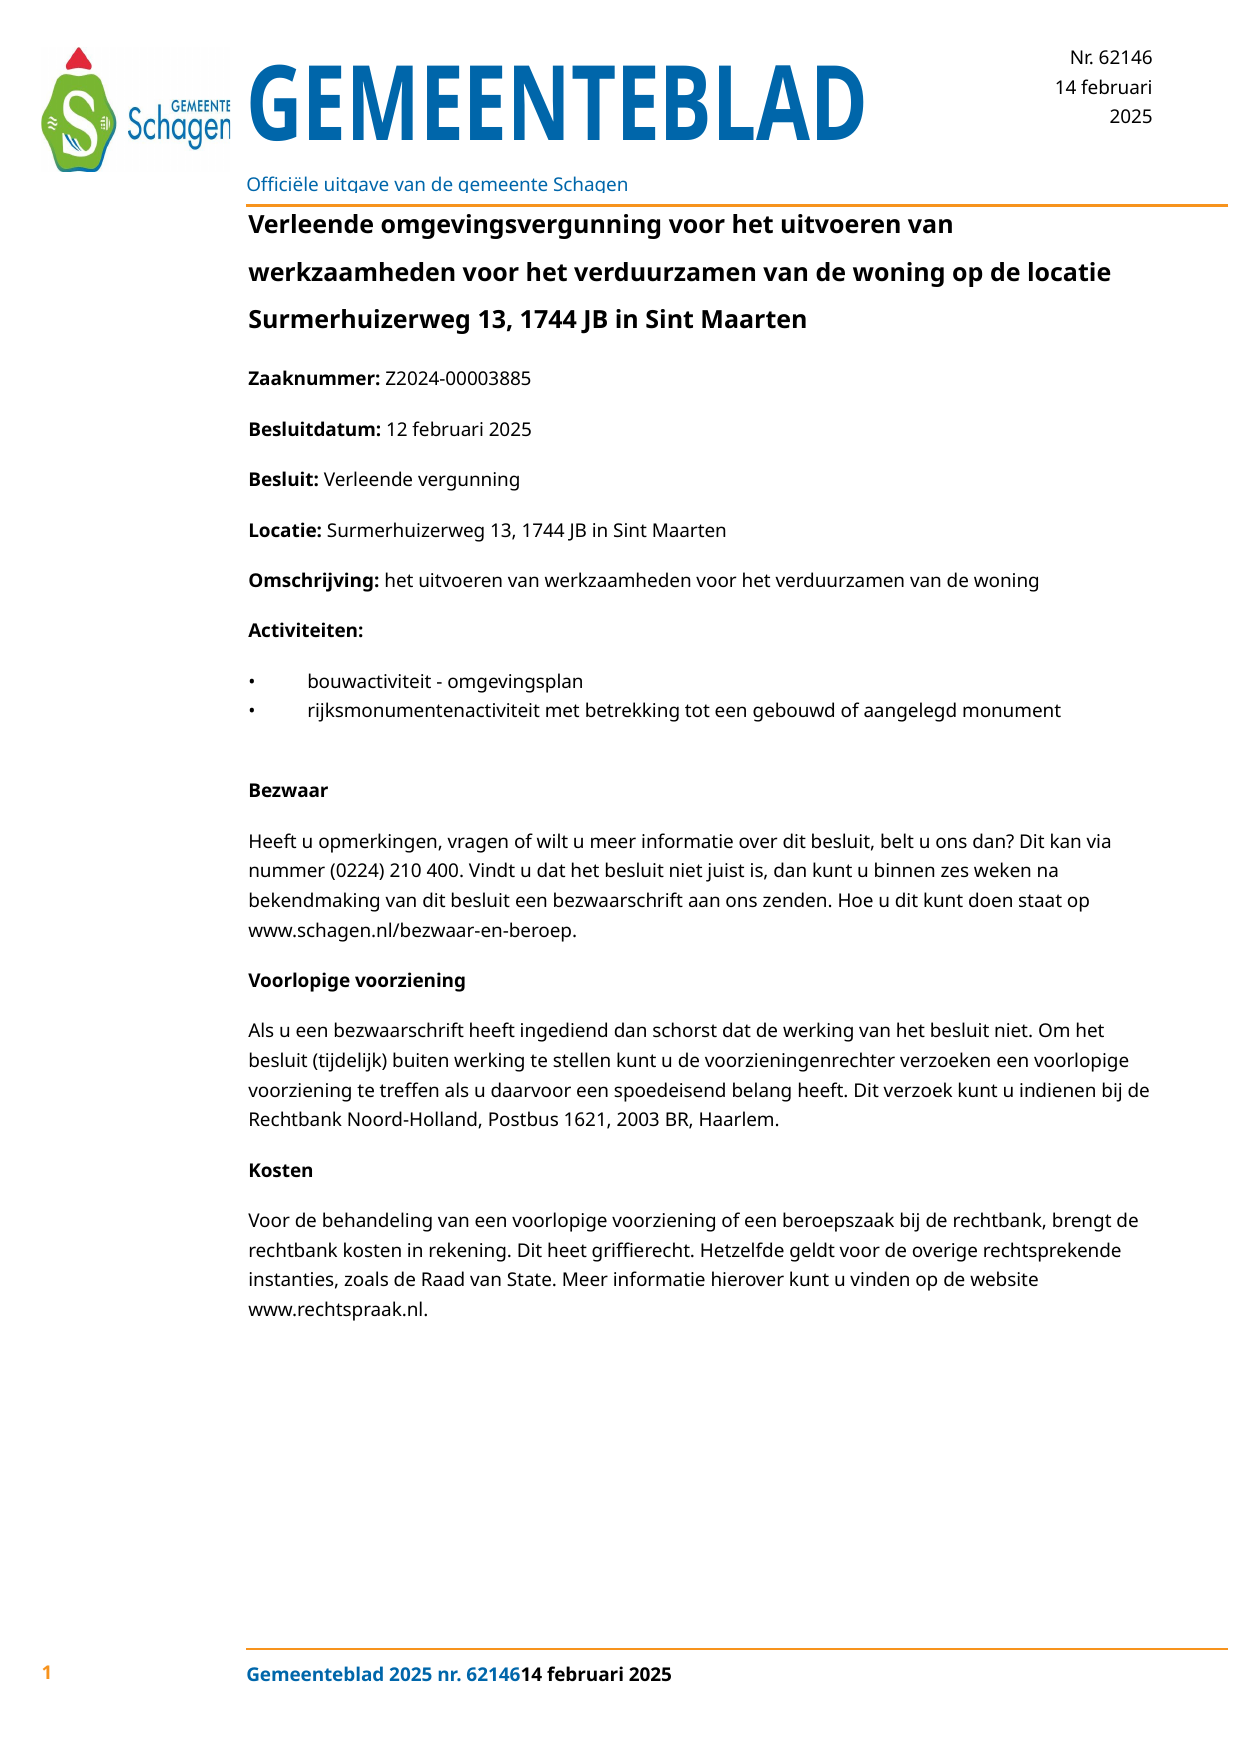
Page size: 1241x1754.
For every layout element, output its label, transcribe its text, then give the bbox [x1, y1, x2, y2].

list rijksmonumentenactiviteit met betrekking tot een gebouwd of aangelegd monument [248, 698, 1152, 723]
text Locatie: Surmerhuizerweg 13, 1744 JB in Sint Maarten [248, 517, 1152, 542]
text Als u een bezwaarschrift heeft ingediend dan schorst dat de werking van het besluit niet. Om het besluit (tijdelijk) buiten werking te stellen kunt u de voorzieningenrechter verzoeken een voorlopige voorziening te treffen als u daarvoor een spoedeisend belang heeft. Dit verzoek kunt u indienen bij de Rechtbank Noord-Holland, Postbus 1621, 2003 BR, Haarlem. [248, 1018, 1152, 1132]
text Besluit: Verleende vergunning [248, 466, 1152, 492]
text Kosten [248, 1157, 1152, 1182]
text Activiteiten: [248, 618, 1152, 643]
picture [41, 47, 231, 172]
list bouwactiviteit - omgevingsplan [248, 668, 1152, 694]
text Verleende omgevingsvergunning voor het uitvoeren van werkzaamheden voor het verduurzamen van de woning op de locatie Surmerhuizerweg 13, 1744 JB in Sint Maarten [248, 207, 1152, 336]
text Besluitdatum: 12 februari 2025 [248, 416, 1152, 442]
text Heeft u opmerkingen, vragen of wilt u meer informatie over dit besluit, belt u ons dan? Dit kan via nummer (0224) 210 400. Vindt u dat het besluit niet juist is, dan kunt u binnen zes weken na bekendmaking van dit besluit een bezwaarschrift aan ons zenden. Hoe u dit kunt doen staat op www.schagen.nl/bezwaar-en-beroep. [248, 828, 1152, 942]
text Zaaknummer: Z2024-00003885 [248, 366, 1152, 391]
text Omschrijving: het uitvoeren van werkzaamheden voor het verduurzamen van de woning [248, 567, 1152, 593]
text Bezwaar [248, 778, 1152, 803]
text Voorlopige voorziening [248, 967, 1152, 993]
text Voor de behandeling van een voorlopige voorziening of een beroepszaak bij de rechtbank, brengt de rechtbank kosten in rekening. Dit heet griffierecht. Hetzelfde geldt voor de overige rechtsprekende instanties, zoals de Raad van State. Meer informatie hierover kunt u vinden op de website www.rechtspraak.nl. [248, 1207, 1152, 1322]
